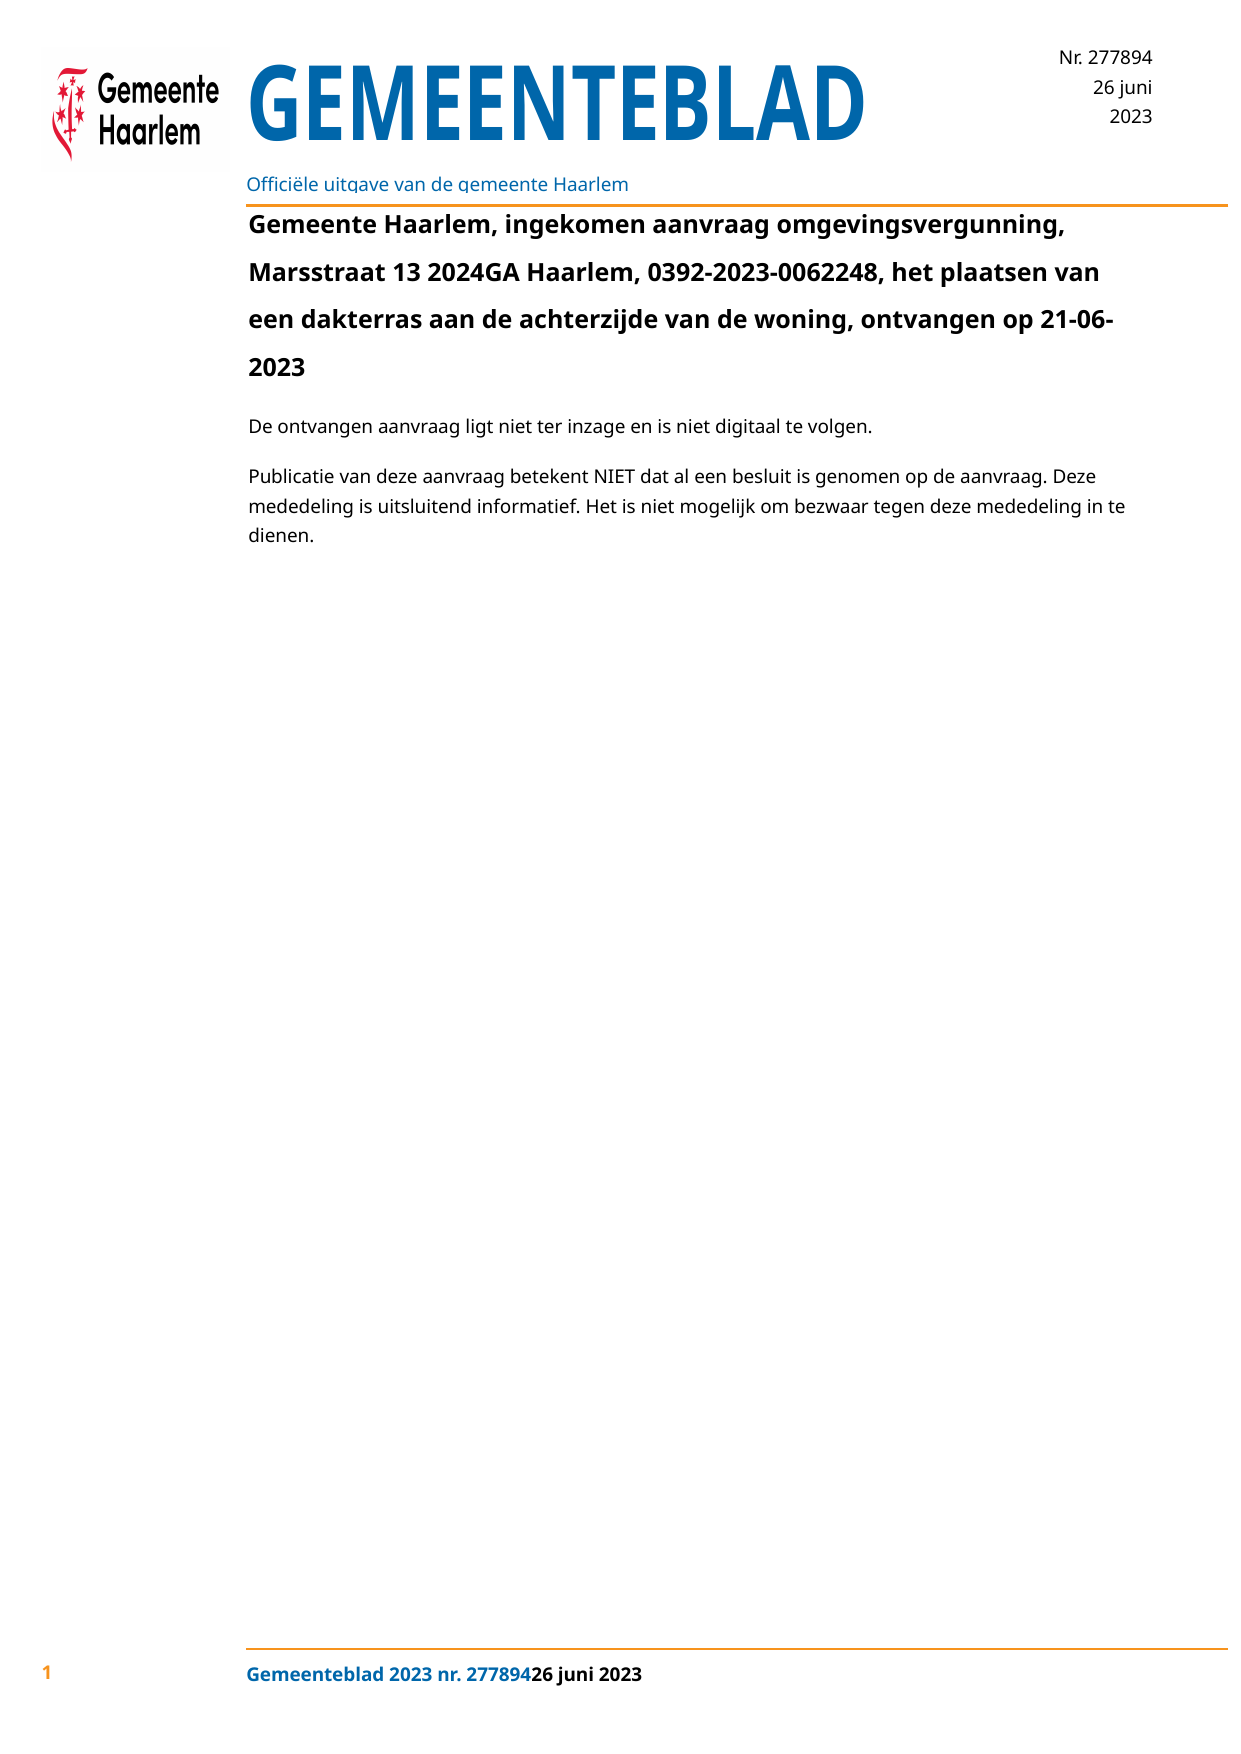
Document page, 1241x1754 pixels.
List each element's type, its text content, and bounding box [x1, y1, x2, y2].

text Publicatie van deze aanvraag betekent NIET dat al een besluit is genomen op de aanvraag. Deze mededeling is uitsluitend informatief. Het is niet mogelijk om bezwaar tegen deze mededeling in te dienen. [248, 463, 1152, 548]
text De ontvangen aanvraag ligt niet ter inzage en is niet digitaal te volgen. [248, 413, 1152, 439]
text Gemeente Haarlem, ingekomen aanvraag omgevingsvergunning, Marsstraat 13 2024GA Haarlem, 0392-2023-0062248, het plaatsen van een dakterras aan de achterzijde van de woning, ontvangen op 21-06-2023 [248, 207, 1152, 384]
picture [41, 47, 231, 172]
